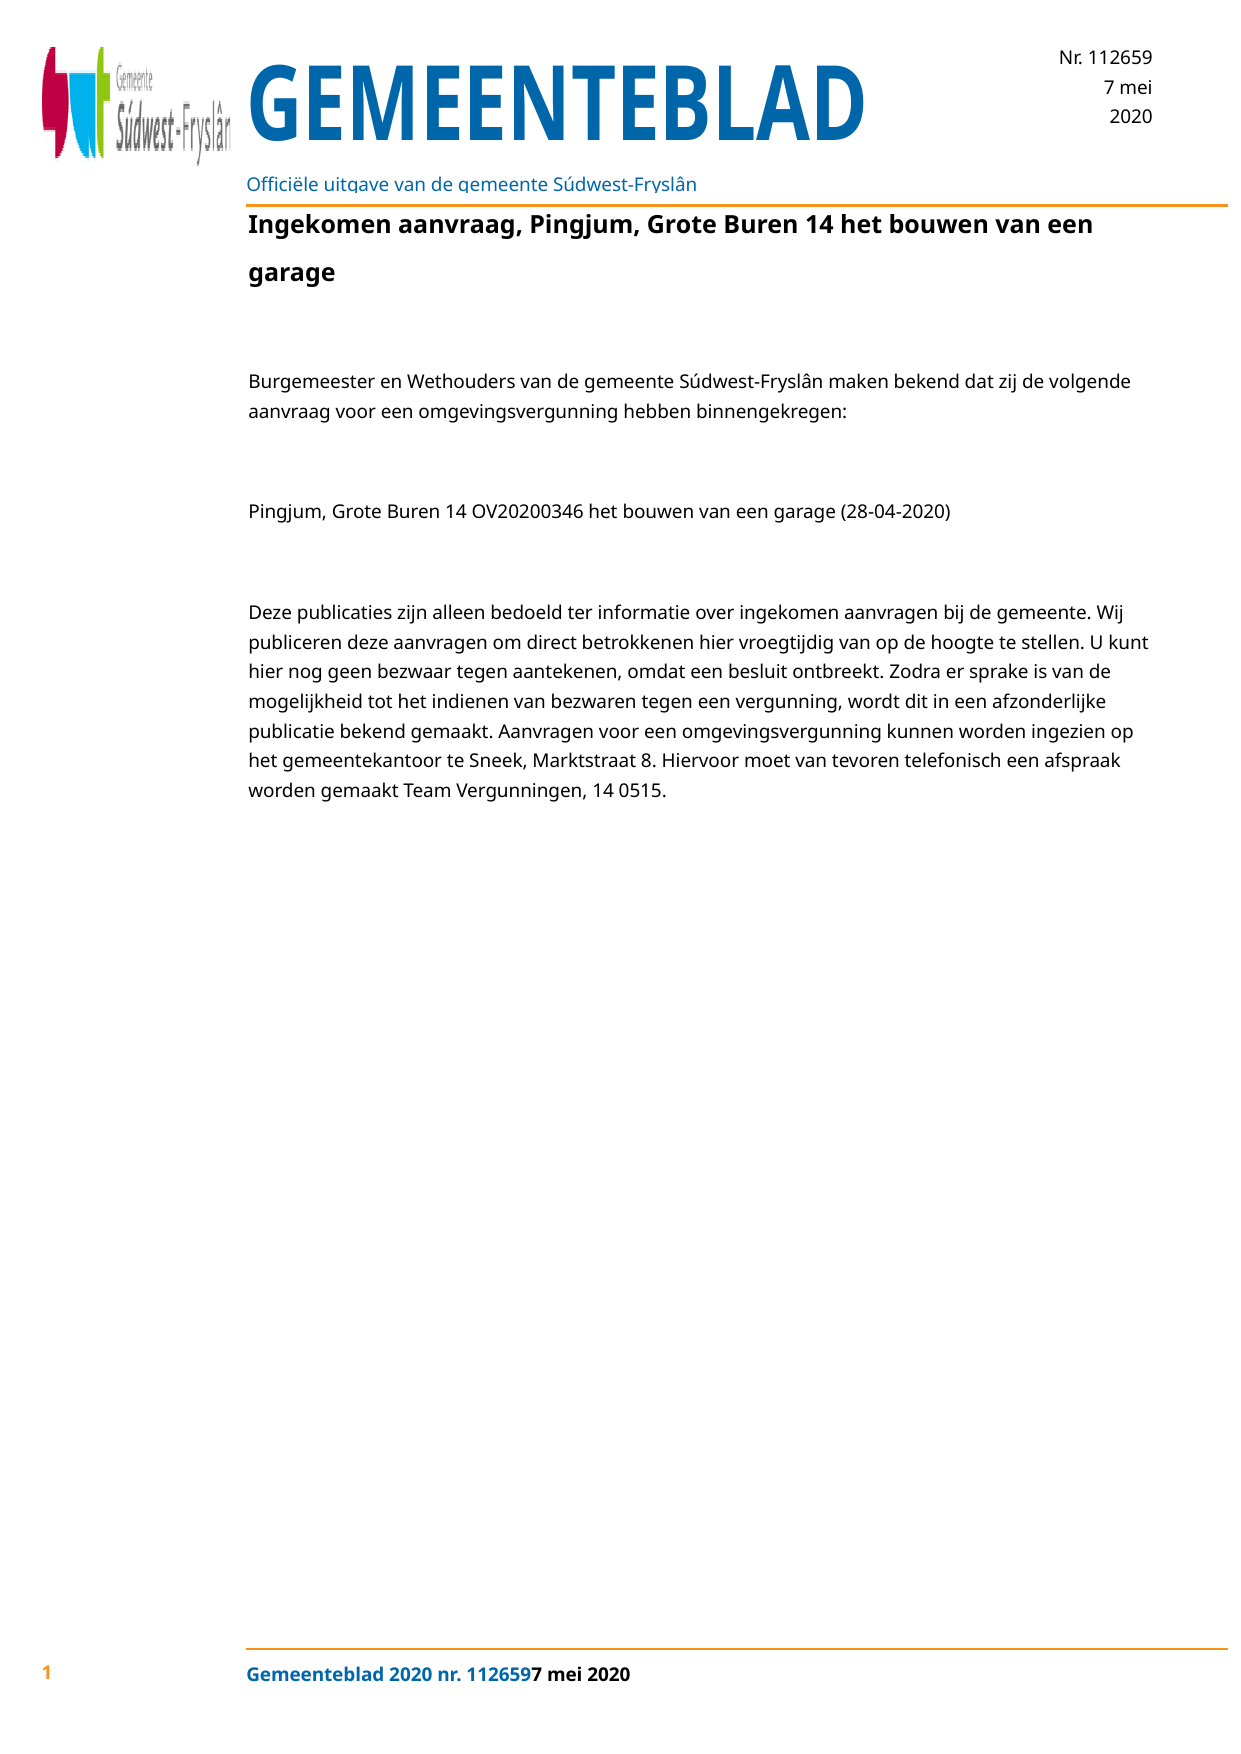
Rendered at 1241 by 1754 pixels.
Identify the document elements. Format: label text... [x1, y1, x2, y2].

picture [41, 47, 231, 172]
text Burgemeester en Wethouders van de gemeente Súdwest-Fryslân maken bekend dat zij de volgende aanvraag voor een omgevingsvergunning hebben binnengekregen: [248, 368, 1152, 424]
text Deze publicaties zijn alleen bedoeld ter informatie over ingekomen aanvragen bij de gemeente. Wij publiceren deze aanvragen om direct betrokkenen hier vroegtijdig van op de hoogte te stellen. U kunt hier nog geen bezwaar tegen aantekenen, omdat een besluit ontbreekt. Zodra er sprake is van de mogelijkheid tot het indienen van bezwaren tegen een vergunning, wordt dit in een afzonderlijke publicatie bekend gemaakt. Aanvragen voor een omgevingsvergunning kunnen worden ingezien op het gemeentekantoor te Sneek, Marktstraat 8. Hiervoor moet van tevoren telefonisch een afspraak worden gemaakt Team Vergunningen, 14 0515. [248, 599, 1152, 803]
text Ingekomen aanvraag, Pingjum, Grote Buren 14 het bouwen van een garage [248, 207, 1152, 288]
text Pingjum, Grote Buren 14 OV20200346 het bouwen van een garage (28-04-2020) [248, 499, 1152, 524]
